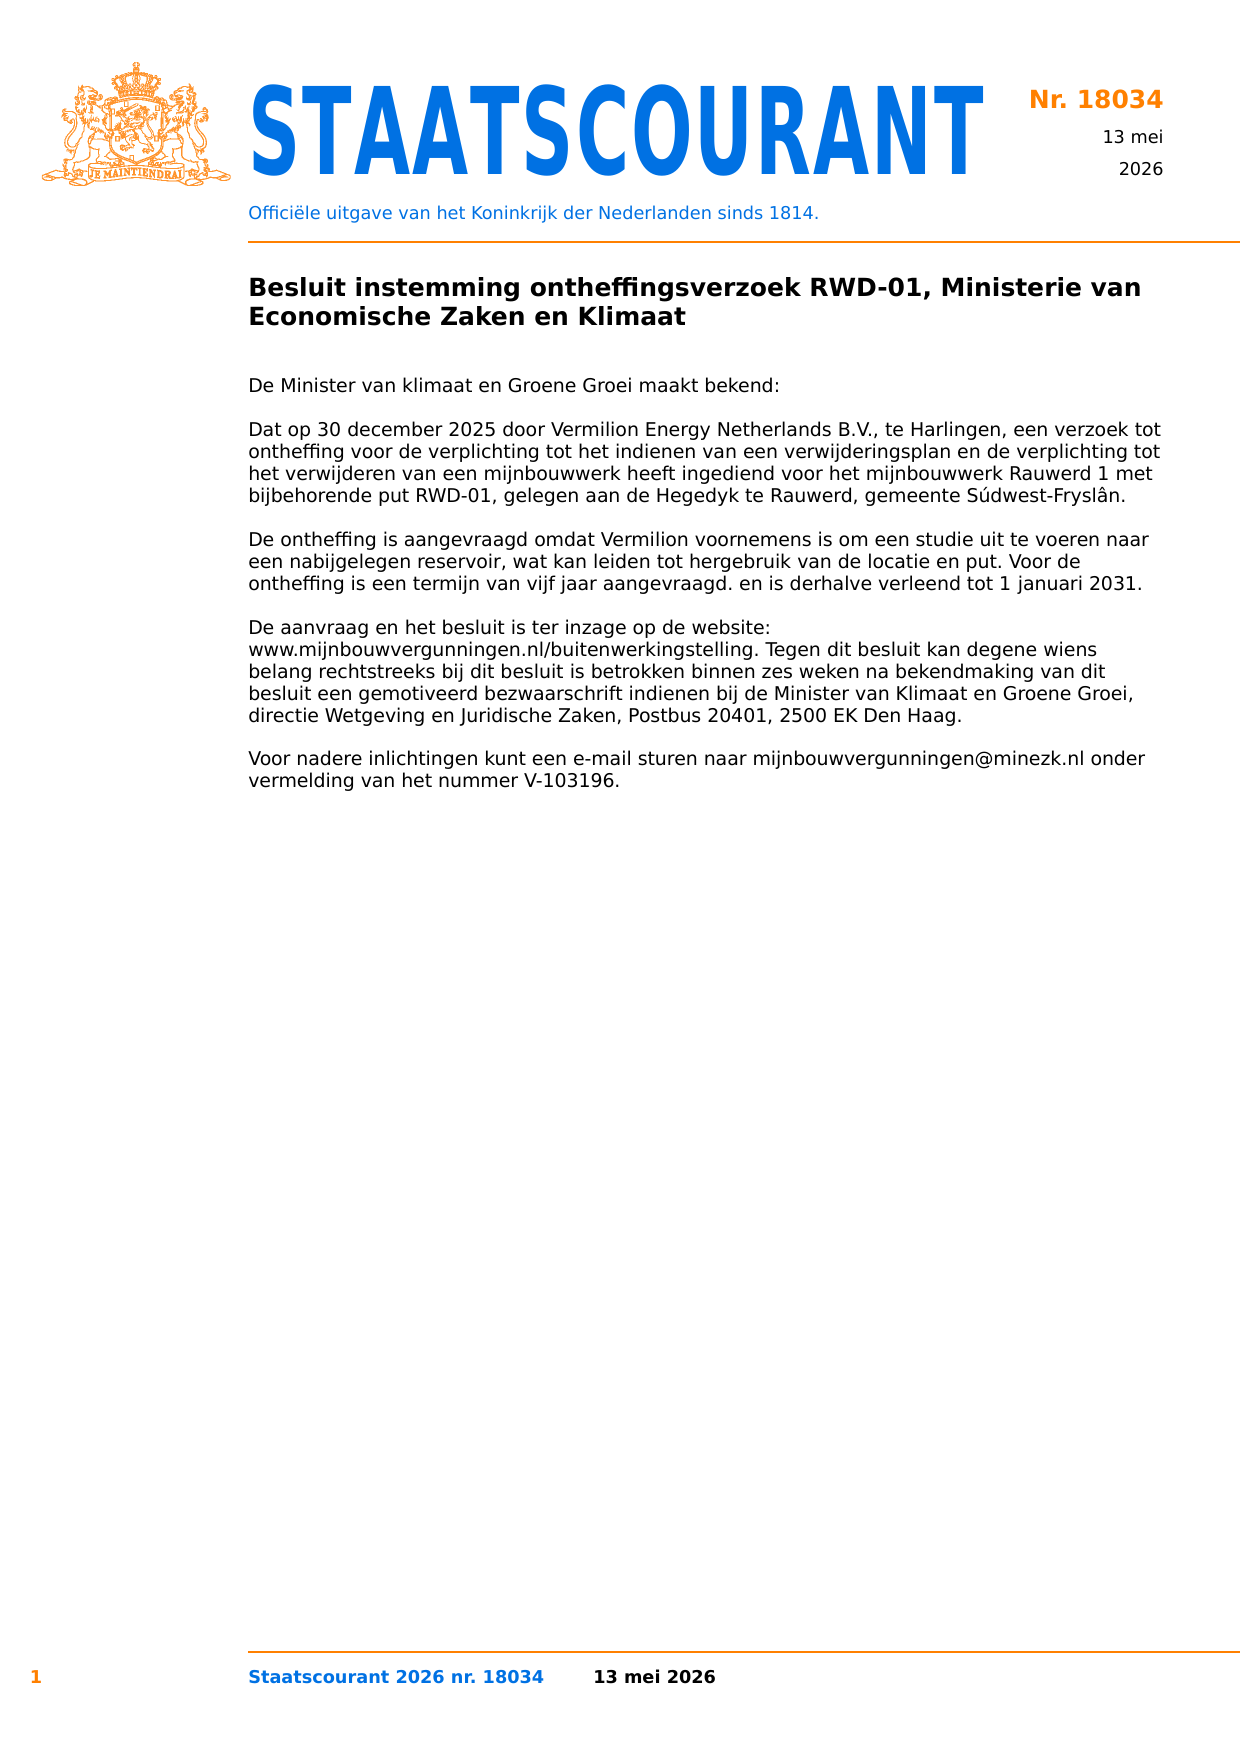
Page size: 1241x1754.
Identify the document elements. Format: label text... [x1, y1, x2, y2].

text De ontheffing is aangevraagd omdat Vermilion voornemens is om een studie uit te voeren naar een nabijgelegen reservoir, wat kan leiden tot hergebruik van de locatie en put. Voor de ontheffing is een termijn van vijf jaar aangevraagd. en is derhalve verleend tot 1 januari 2031. [248, 529, 1163, 595]
table_header Nr. 18034 [998, 62, 1240, 121]
picture [41, 62, 231, 186]
table_cell 13 mei [998, 121, 1240, 153]
text Dat op 30 december 2025 door Vermilion Energy Netherlands B.V., te Harlingen, een verzoek tot ontheffing voor de verplichting tot het indienen van een verwijderingsplan en de verplichting tot het verwijderen van een mijnbouwwerk heeft ingediend voor het mijnbouwwerk Rauwerd 1 met bijbehorende put RWD-01, gelegen aan de Hegedyk te Rauwerd, gemeente Súdwest-Fryslân. [248, 419, 1163, 507]
text Voor nadere inlichtingen kunt een e-mail sturen naar mijnbouwvergunningen@minezk.nl onder vermelding van het nummer V-103196. [248, 748, 1163, 792]
text De aanvraag en het besluit is ter inzage op de website: www.mijnbouwvergunningen.nl/buitenwerkingstelling. Tegen dit besluit kan degene wiens belang rechtstreeks bij dit besluit is betrokken binnen zes weken na bekendmaking van dit besluit een gemotiveerd bezwaarschrift indienen bij de Minister van Klimaat en Groene Groei, directie Wetgeving en Juridische Zaken, Postbus 20401, 2500 EK Den Haag. [248, 617, 1163, 726]
table_header STAATSCOURANT [248, 62, 998, 203]
text De Minister van klimaat en Groene Groei maakt bekend: [248, 375, 1163, 397]
subtitle Besluit instemming ontheffingsverzoek RWD-01, Ministerie van Economische Zaken en Klimaat [248, 273, 1163, 331]
table_header [25, 62, 248, 241]
table_cell 2026 [998, 153, 1240, 203]
table_cell Officiële uitgave van het Koninkrijk der Nederlanden sinds 1814. [248, 203, 1240, 241]
